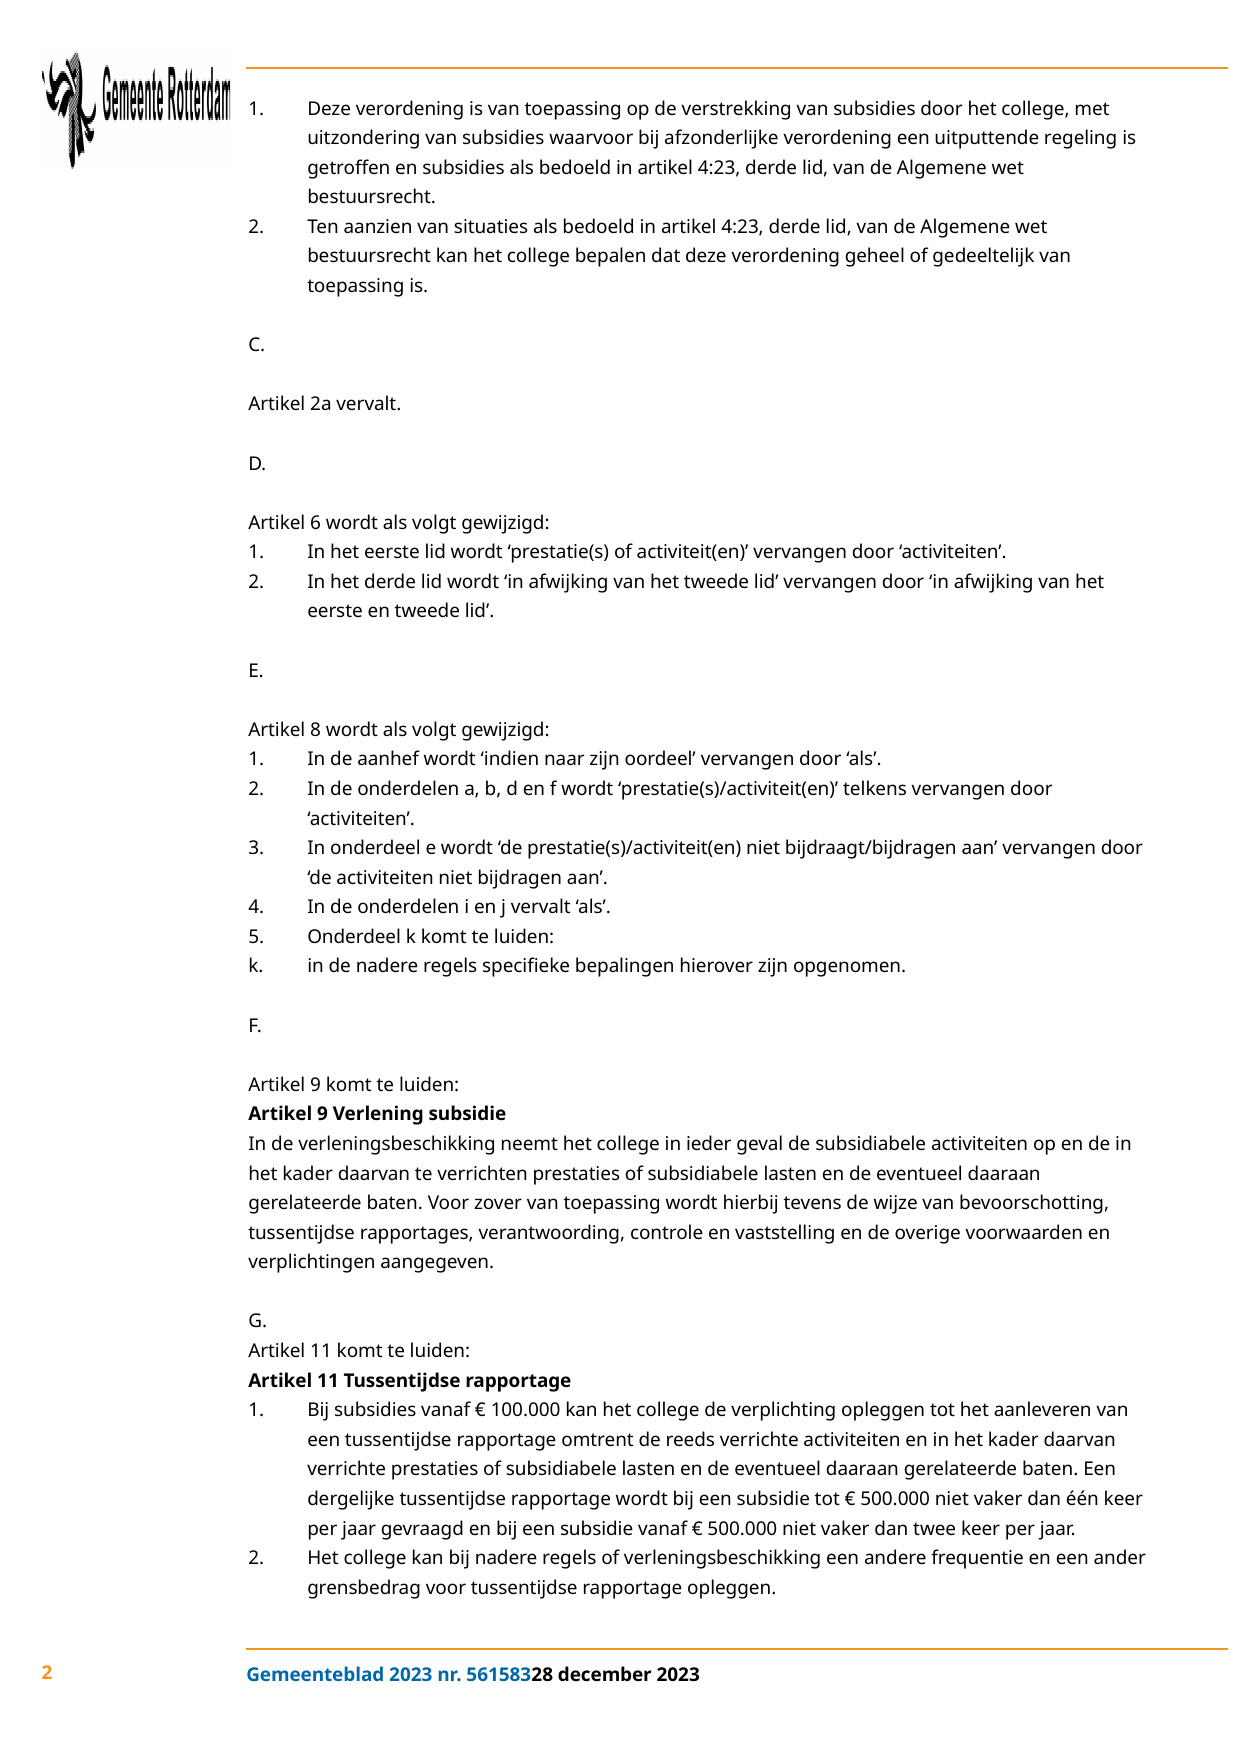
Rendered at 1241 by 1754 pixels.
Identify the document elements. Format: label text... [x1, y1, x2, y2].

list In het derde lid wordt ‘in afwijking van het tweede lid’ vervangen door ‘in afwijking van het eerste en tweede lid’. [248, 568, 1152, 623]
list Ten aanzien van situaties als bedoeld in artikel 4:23, derde lid, van de Algemene wet bestuursrecht kan het college bepalen dat deze verordening geheel of gedeeltelijk van toepassing is. [248, 213, 1152, 298]
list Het college kan bij nadere regels of verleningsbeschikking een andere frequentie en een ander grensbedrag voor tussentijdse rapportage opleggen. [248, 1544, 1152, 1600]
text E. [248, 657, 1152, 683]
text C. [248, 331, 1152, 357]
list Deze verordening is van toepassing op de verstrekking van subsidies door het college, met uitzondering van subsidies waarvoor bij afzonderlijke verordening een uitputtende regeling is getroffen en subsidies als bedoeld in artikel 4:23, derde lid, van de Algemene wet bestuursrecht. [248, 95, 1152, 209]
list Bij subsidies vanaf € 100.000 kan het college de verplichting opleggen tot het aanleveren van een tussentijdse rapportage omtrent de reeds verrichte activiteiten en in het kader daarvan verrichte prestaties of subsidiabele lasten en de eventueel daaraan gerelateerde baten. Een dergelijke tussentijdse rapportage wordt bij een subsidie tot € 500.000 niet vaker dan één keer per jaar gevraagd en bij een subsidie vanaf € 500.000 niet vaker dan twee keer per jaar. [248, 1396, 1152, 1541]
list In de aanhef wordt ‘indien naar zijn oordeel’ vervangen door ‘als’. [248, 746, 1152, 771]
text Artikel 2a vervalt. [248, 391, 1152, 416]
text Artikel 9 Verlening subsidie [248, 1101, 1152, 1126]
text D. [248, 450, 1152, 476]
text F. [248, 1012, 1152, 1038]
text Artikel 11 Tussentijdse rapportage [248, 1367, 1152, 1393]
text Artikel 8 wordt als volgt gewijzigd: [248, 716, 1152, 742]
text G. [248, 1308, 1152, 1333]
list In het eerste lid wordt ‘prestatie(s) of activiteit(en)’ vervangen door ‘activiteiten’. [248, 538, 1152, 564]
list In de onderdelen i en j vervalt ‘als’. [248, 893, 1152, 919]
list in de nadere regels specifieke bepalingen hierover zijn opgenomen. [248, 953, 1152, 978]
text In de verleningsbeschikking neemt het college in ieder geval de subsidiabele activiteiten op en de in het kader daarvan te verrichten prestaties of subsidiabele lasten en de eventueel daaraan gerelateerde baten. Voor zover van toepassing wordt hierbij tevens de wijze van bevoorschotting, tussentijdse rapportages, verantwoording, controle en vaststelling en de overige voorwaarden en verplichtingen aangegeven. [248, 1130, 1152, 1274]
text Artikel 6 wordt als volgt gewijzigd: [248, 509, 1152, 535]
list In onderdeel e wordt ‘de prestatie(s)/activiteit(en) niet bijdraagt/bijdragen aan’ vervangen door ‘de activiteiten niet bijdragen aan’. [248, 834, 1152, 890]
text Artikel 11 komt te luiden: [248, 1337, 1152, 1363]
list In de onderdelen a, b, d en f wordt ‘prestatie(s)/activiteit(en)’ telkens vervangen door ‘activiteiten’. [248, 775, 1152, 831]
picture [41, 47, 231, 172]
text Artikel 9 komt te luiden: [248, 1071, 1152, 1097]
list Onderdeel k komt te luiden: [248, 923, 1152, 949]
